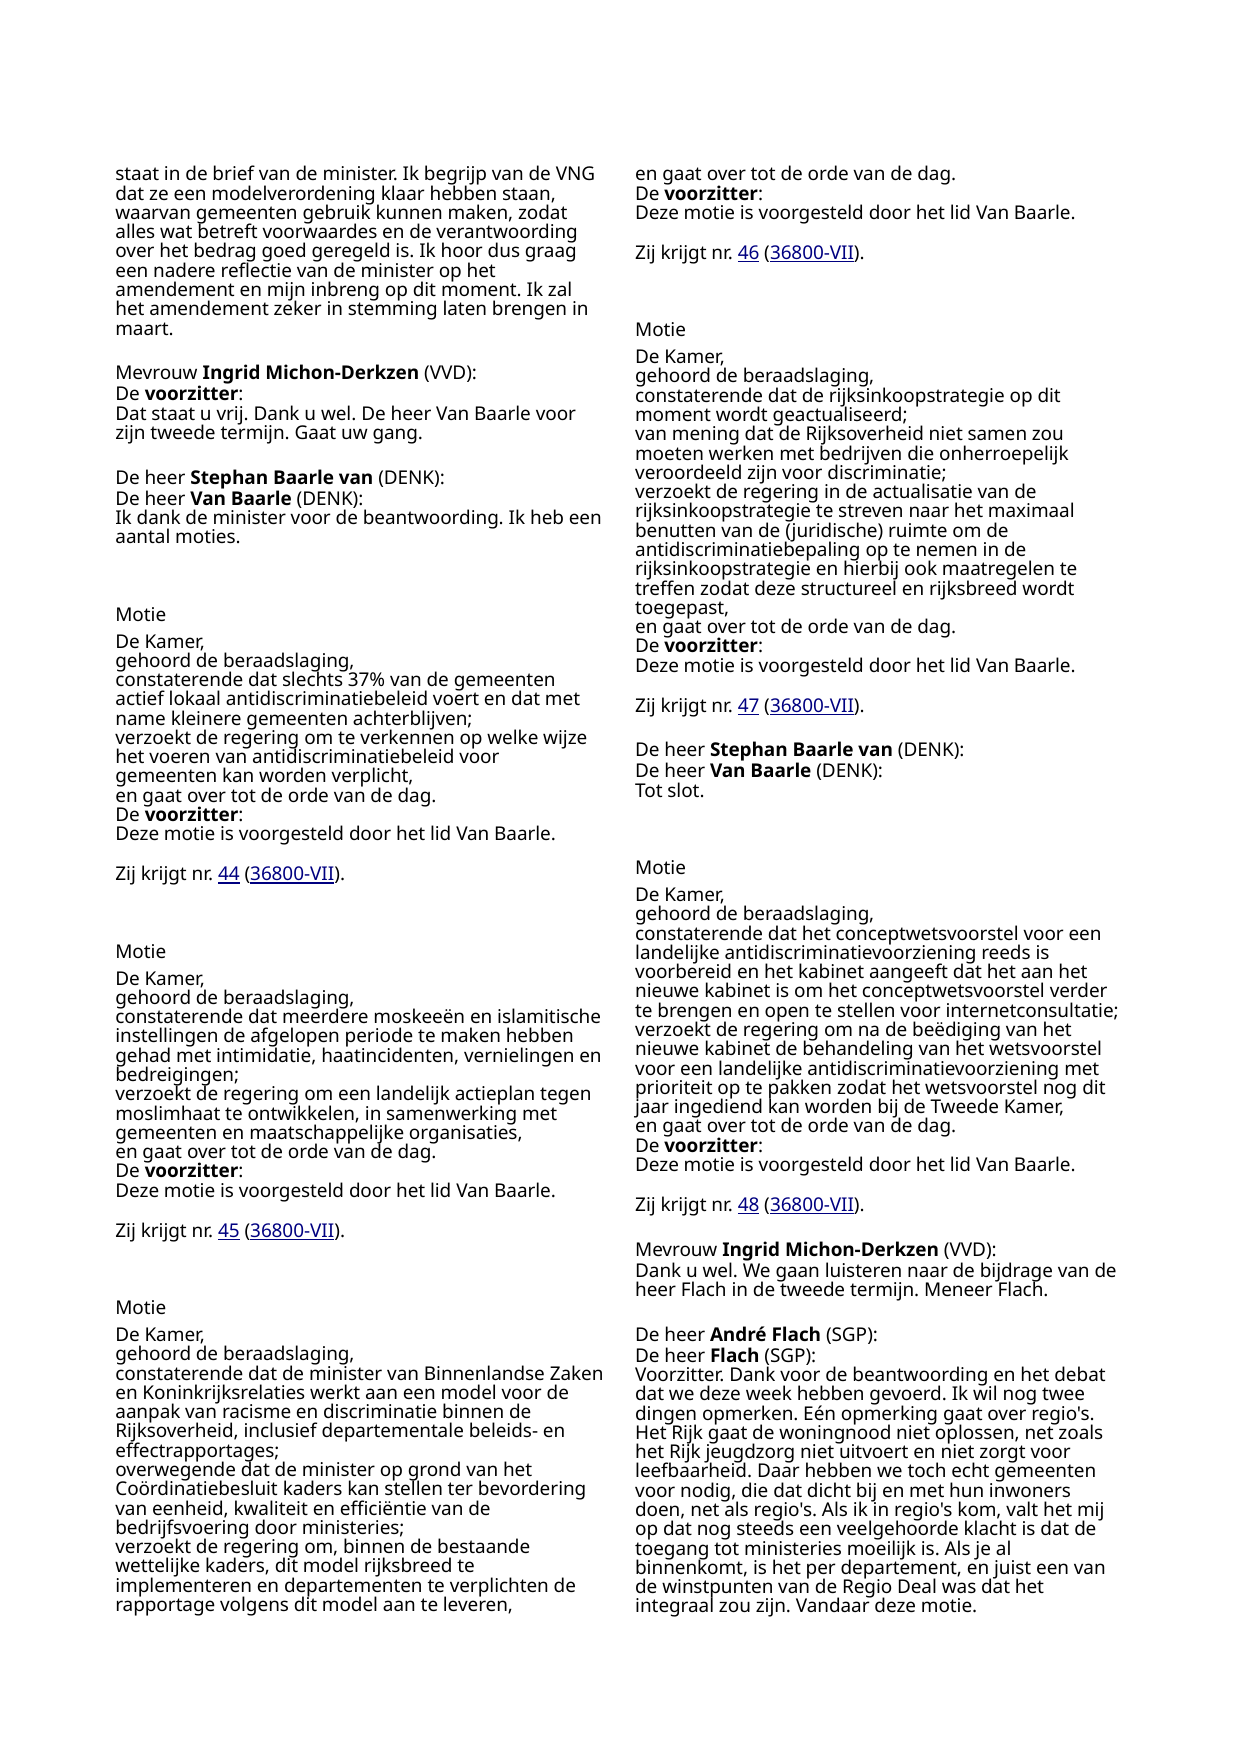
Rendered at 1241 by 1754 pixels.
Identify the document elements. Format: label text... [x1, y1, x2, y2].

text en gaat over tot de orde van de dag. [635, 165, 1125, 184]
text gehoord de beraadslaging, [635, 367, 1125, 387]
text De heer Stephan Baarle van (DENK): [115, 464, 605, 490]
text verzoekt de regering om een landelijk actieplan tegen moslimhaat te ontwikkelen, in samenwerking met gemeenten en maatschappelijke organisaties, [115, 1085, 605, 1143]
text Voorzitter. Dank voor de beantwoording en het debat dat we deze week hebben gevoerd. Ik wil nog twee dingen opmerken. Eén opmerking gaat over regio's. Het Rijk gaat de woningnood niet oplossen, net zoals het Rijk jeugdzorg niet uitvoert en niet zorgt voor leefbaarheid. Daar hebben we toch echt gemeenten voor nodig, die dat dicht bij en met hun inwoners doen, net als regio's. Als ik in regio's kom, valt het mij op dat nog steeds een veelgehoorde klacht is dat de toegang tot ministeries moeilijk is. Als je al binnenkomt, is het per departement, en juist een van de winstpunten van de Regio Deal was dat het integraal zou zijn. Vandaar deze motie. [635, 1366, 1125, 1617]
text Deze motie is voorgesteld door het lid Van Baarle. [115, 1182, 605, 1201]
text De voorzitter: [635, 637, 1125, 657]
text Tot slot. [635, 782, 1125, 801]
text Dank u wel. We gaan luisteren naar de bijdrage van de heer Flach in de tweede termijn. Meneer Flach. [635, 1262, 1125, 1300]
text De voorzitter: [115, 806, 605, 825]
text De heer Van Baarle (DENK): [635, 762, 1125, 782]
text Motie [635, 854, 1125, 880]
text Motie [115, 601, 605, 627]
text De Kamer, [635, 348, 1125, 367]
text De heer Stephan Baarle van (DENK): [635, 737, 1125, 762]
text Motie [115, 938, 605, 964]
text verzoekt de regering om te verkennen op welke wijze het voeren van antidiscriminatiebeleid voor gemeenten kan worden verplicht, [115, 729, 605, 787]
text constaterende dat meerdere moskeeën en islamitische instellingen de afgelopen periode te maken hebben gehad met intimidatie, haatincidenten, vernielingen en bedreigingen; [115, 1008, 605, 1085]
text Deze motie is voorgesteld door het lid Van Baarle. [635, 204, 1125, 223]
text Zij krijgt nr. 46 (36800-VII). [635, 244, 1125, 263]
text De voorzitter: [635, 184, 1125, 204]
text Mevrouw Ingrid Michon-Derkzen (VVD): [635, 1236, 1125, 1262]
text Deze motie is voorgesteld door het lid Van Baarle. [635, 657, 1125, 676]
text gehoord de beraadslaging, [115, 652, 605, 671]
text Dat staat u vrij. Dank u wel. De heer Van Baarle voor zijn tweede termijn. Gaat uw gang. [115, 404, 605, 443]
text De heer Flach (SGP): [635, 1347, 1125, 1366]
text Ik dank de minister voor de beantwoording. Ik heb een aantal moties. [115, 509, 605, 547]
text De Kamer, [115, 970, 605, 989]
text De Kamer, [115, 1326, 605, 1345]
text constaterende dat de minister van Binnenlandse Zaken en Koninkrijksrelaties werkt aan een model voor de aanpak van racisme en discriminatie binnen de Rijksoverheid, inclusief departementale beleids- en effectrapportages; [115, 1364, 605, 1461]
text en gaat over tot de orde van de dag. [115, 787, 605, 806]
text en gaat over tot de orde van de dag. [635, 1117, 1125, 1137]
text gehoord de beraadslaging, [115, 1345, 605, 1364]
text verzoekt de regering om na de beëdiging van het nieuwe kabinet de behandeling van het wetsvoorstel voor een landelijke antidiscriminatievoorziening met prioriteit op te pakken zodat het wetsvoorstel nog dit jaar ingediend kan worden bij de Tweede Kamer, [635, 1021, 1125, 1117]
text Zij krijgt nr. 44 (36800-VII). [115, 865, 605, 884]
text De voorzitter: [115, 1162, 605, 1182]
text De Kamer, [635, 886, 1125, 905]
text overwegende dat de minister op grond van het Coördinatiebesluit kaders kan stellen ter bevordering van eenheid, kwaliteit en efficiëntie van de bedrijfsvoering door ministeries; [115, 1461, 605, 1538]
text De heer Van Baarle (DENK): [115, 490, 605, 509]
text constaterende dat slechts 37% van de gemeenten actief lokaal antidiscriminatiebeleid voert en dat met name kleinere gemeenten achterblijven; [115, 671, 605, 729]
text Zij krijgt nr. 48 (36800-VII). [635, 1196, 1125, 1215]
text De Kamer, [115, 633, 605, 652]
text De voorzitter: [115, 385, 605, 404]
text Motie [635, 317, 1125, 342]
text en gaat over tot de orde van de dag. [635, 618, 1125, 637]
text staat in de brief van de minister. Ik begrijp van de VNG dat ze een modelverordening klaar hebben staan, waarvan gemeenten gebruik kunnen maken, zodat alles wat betreft voorwaardes en de verantwoording over het bedrag goed geregeld is. Ik hoor dus graag een nadere reflectie van de minister op het amendement en mijn inbreng op dit moment. Ik zal het amendement zeker in stemming laten brengen in maart. [115, 165, 605, 339]
text Motie [115, 1294, 605, 1320]
text gehoord de beraadslaging, [115, 989, 605, 1008]
text Zij krijgt nr. 47 (36800-VII). [635, 697, 1125, 716]
text De voorzitter: [635, 1137, 1125, 1156]
text van mening dat de Rijksoverheid niet samen zou moeten werken met bedrijven die onherroepelijk veroordeeld zijn voor discriminatie; [635, 425, 1125, 483]
text Mevrouw Ingrid Michon-Derkzen (VVD): [115, 359, 605, 385]
text en gaat over tot de orde van de dag. [115, 1143, 605, 1162]
text verzoekt de regering in de actualisatie van de rijksinkoopstrategie te streven naar het maximaal benutten van de (juridische) ruimte om de antidiscriminatiebepaling op te nemen in de rijksinkoopstrategie en hierbij ook maatregelen te treffen zodat deze structureel en rijksbreed wordt toegepast, [635, 483, 1125, 618]
text Deze motie is voorgesteld door het lid Van Baarle. [635, 1156, 1125, 1175]
text Zij krijgt nr. 45 (36800-VII). [115, 1222, 605, 1241]
text De heer André Flach (SGP): [635, 1321, 1125, 1347]
text Deze motie is voorgesteld door het lid Van Baarle. [115, 825, 605, 844]
text gehoord de beraadslaging, [635, 905, 1125, 924]
text verzoekt de regering om, binnen de bestaande wettelijke kaders, dit model rijksbreed te implementeren en departementen te verplichten de rapportage volgens dit model aan te leveren, [115, 1538, 605, 1615]
text constaterende dat de rijksinkoopstrategie op dit moment wordt geactualiseerd; [635, 387, 1125, 425]
text constaterende dat het conceptwetsvoorstel voor een landelijke antidiscriminatievoorziening reeds is voorbereid en het kabinet aangeeft dat het aan het nieuwe kabinet is om het conceptwetsvoorstel verder te brengen en open te stellen voor internetconsultatie; [635, 924, 1125, 1021]
